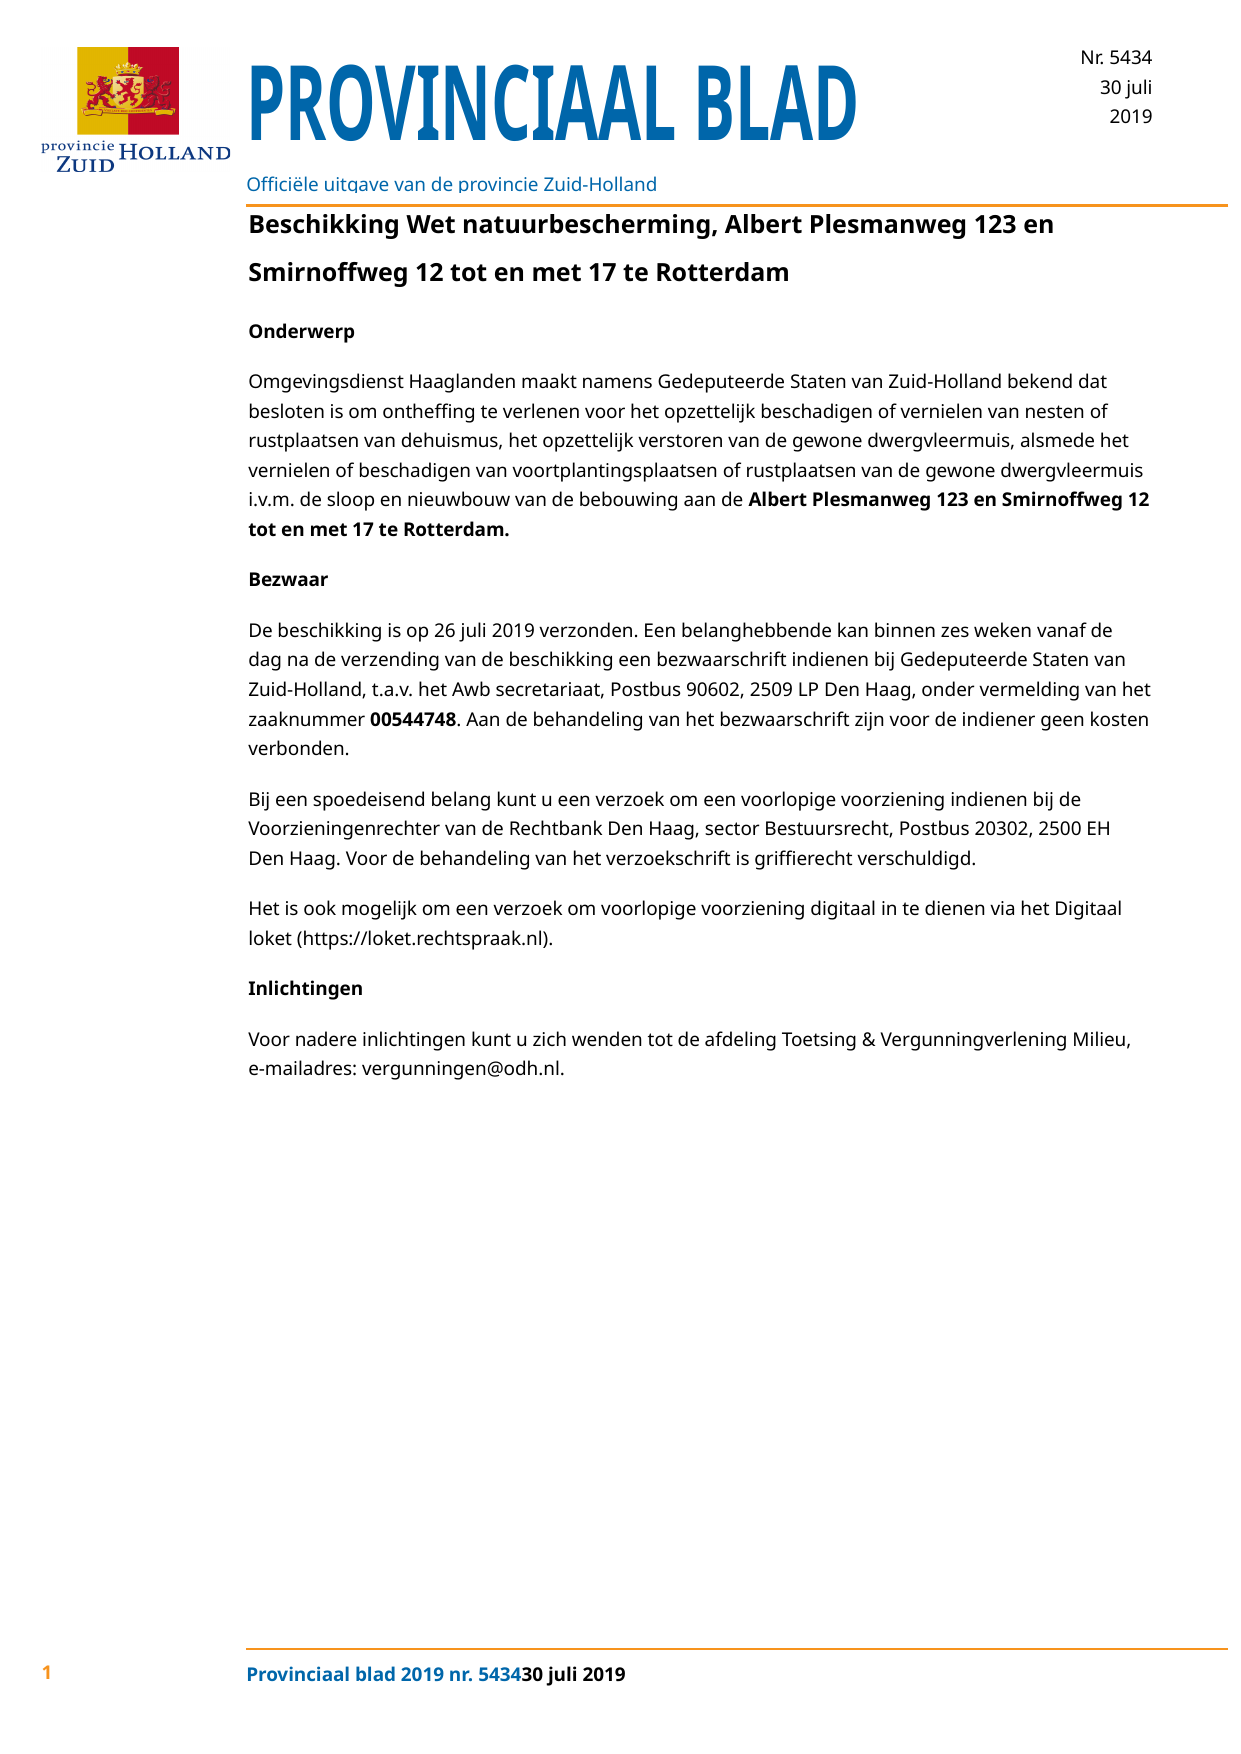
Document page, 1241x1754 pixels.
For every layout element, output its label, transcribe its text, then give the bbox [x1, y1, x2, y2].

text Bezwaar [248, 567, 1152, 592]
text Voor nadere inlichtingen kunt u zich wenden tot de afdeling Toetsing & Vergunningverlening Milieu, e-mailadres: vergunningen@odh.nl. [248, 1026, 1152, 1081]
text Beschikking Wet natuurbescherming, Albert Plesmanweg 123 en Smirnoffweg 12 tot en met 17 te Rotterdam [248, 207, 1152, 288]
text Inlichtingen [248, 975, 1152, 1001]
text Bij een spoedeisend belang kunt u een verzoek om een voorlopige voorziening indienen bij de Voorzieningenrechter van de Rechtbank Den Haag, sector Bestuursrecht, Postbus 20302, 2500 EH Den Haag. Voor de behandeling van het verzoekschrift is griffierecht verschuldigd. [248, 786, 1152, 871]
text De beschikking is op 26 juli 2019 verzonden. Een belanghebbende kan binnen zes weken vanaf de dag na de verzending van de beschikking een bezwaarschrift indienen bij Gedeputeerde Staten van Zuid-Holland, t.a.v. het Awb secretariaat, Postbus 90602, 2509 LP Den Haag, onder vermelding van het zaaknummer 00544748. Aan de behandeling van het bezwaarschrift zijn voor de indiener geen kosten verbonden. [248, 617, 1152, 761]
text Het is ook mogelijk om een verzoek om voorlopige voorziening digitaal in te dienen via het Digitaal loket (https://loket.rechtspraak.nl). [248, 895, 1152, 951]
text Omgevingsdienst Haaglanden maakt namens Gedeputeerde Staten van Zuid-Holland bekend dat besloten is om ontheffing te verlenen voor het opzettelijk beschadigen of vernielen van nesten of rustplaatsen van dehuismus, het opzettelijk verstoren van de gewone dwergvleermuis, alsmede het vernielen of beschadigen van voortplantingsplaatsen of rustplaatsen van de gewone dwergvleermuis i.v.m. de sloop en nieuwbouw van de bebouwing aan de Albert Plesmanweg 123 en Smirnoffweg 12 tot en met 17 te Rotterdam. [248, 368, 1152, 542]
text Onderwerp [248, 318, 1152, 344]
picture [41, 47, 231, 172]
